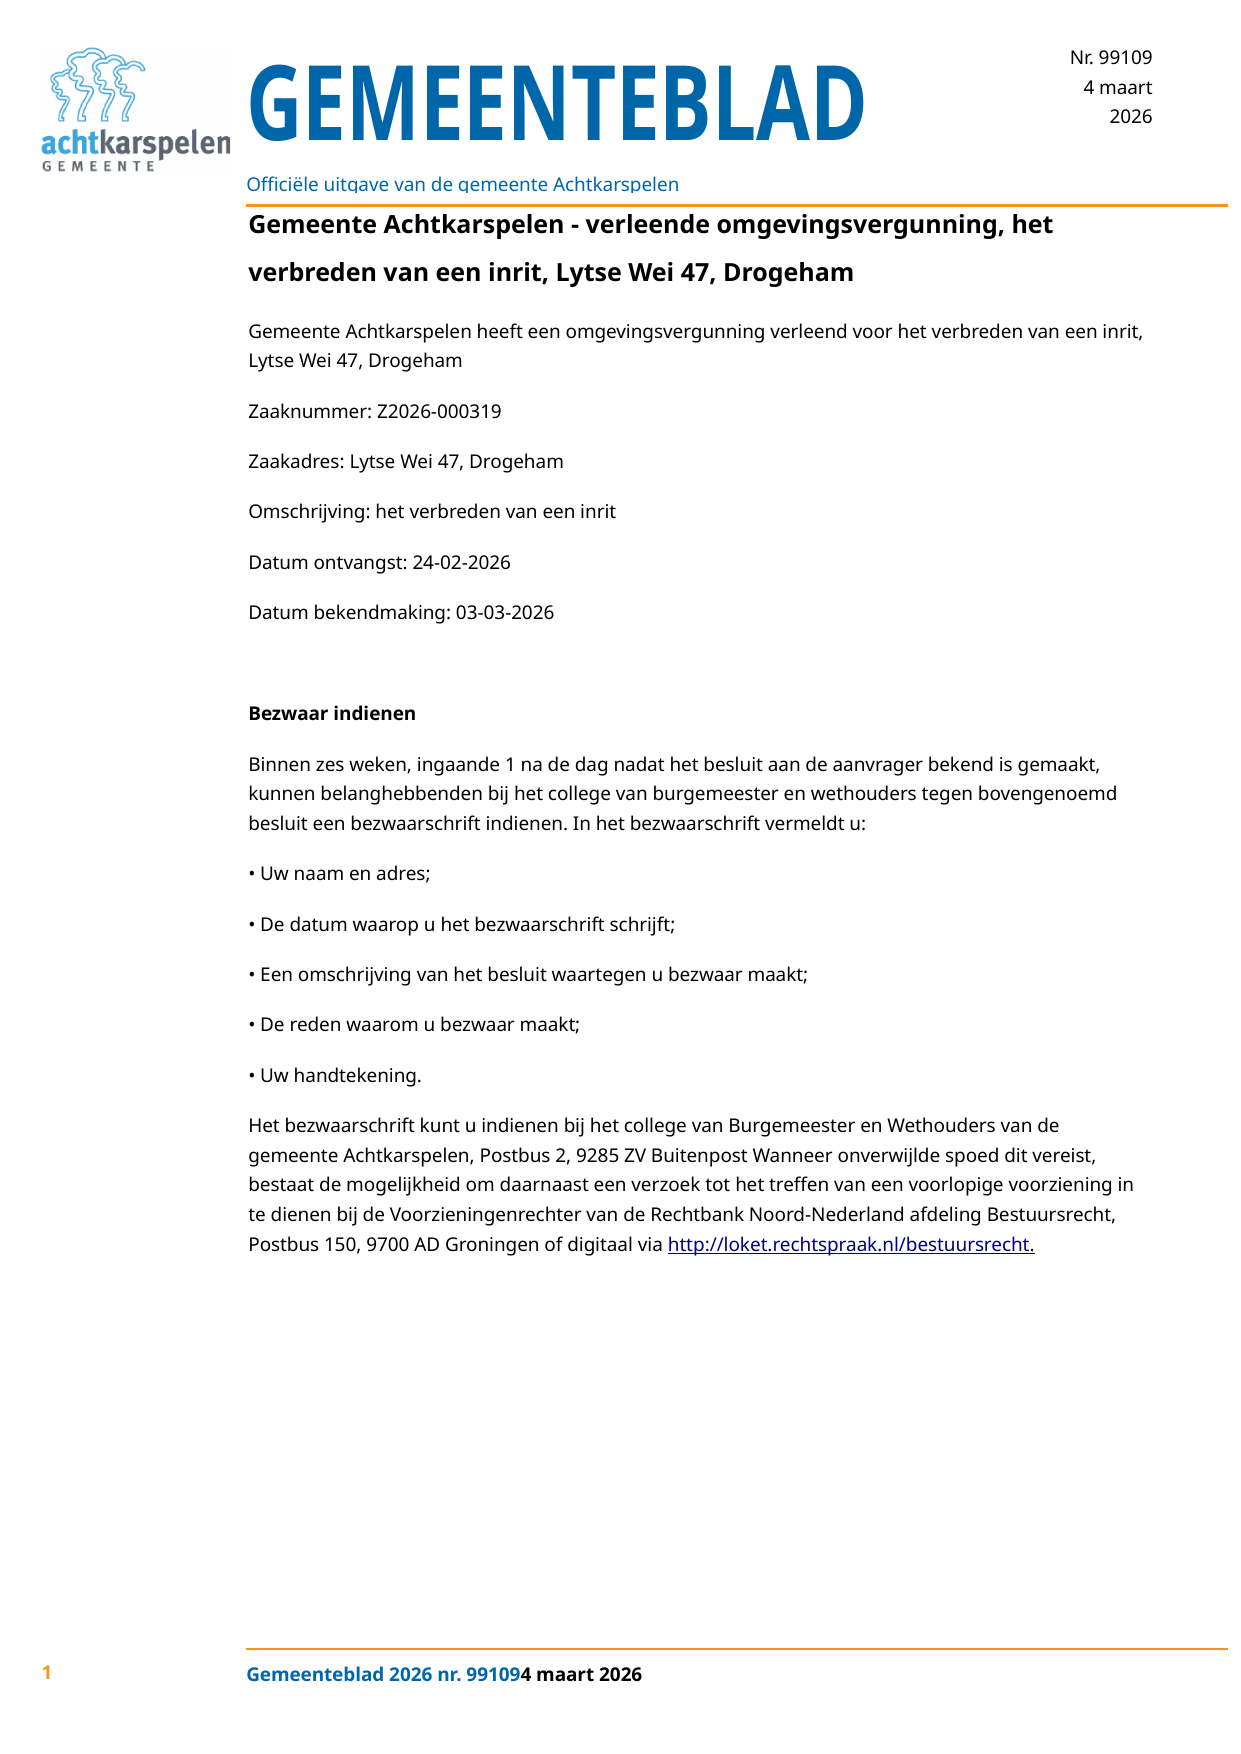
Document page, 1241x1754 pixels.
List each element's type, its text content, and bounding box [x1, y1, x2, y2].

text • De reden waarom u bezwaar maakt; [248, 1012, 1152, 1037]
text • De datum waarop u het bezwaarschrift schrijft; [248, 911, 1152, 937]
text Datum bekendmaking: 03-03-2026 [248, 599, 1152, 625]
text • Uw naam en adres; [248, 860, 1152, 886]
text Datum ontvangst: 24-02-2026 [248, 549, 1152, 575]
text Zaakadres: Lytse Wei 47, Drogeham [248, 448, 1152, 474]
text Binnen zes weken, ingaande 1 na de dag nadat het besluit aan de aanvrager bekend is gemaakt, kunnen belanghebbenden bij het college van burgemeester en wethouders tegen bovengenoemd besluit een bezwaarschrift indienen. In het bezwaarschrift vermeldt u: [248, 751, 1152, 836]
text Gemeente Achtkarspelen heeft een omgevingsvergunning verleend voor het verbreden van een inrit, Lytse Wei 47, Drogeham [248, 318, 1152, 373]
text • Uw handtekening. [248, 1062, 1152, 1088]
text • Een omschrijving van het besluit waartegen u bezwaar maakt; [248, 961, 1152, 987]
picture [41, 47, 231, 172]
text Omschrijving: het verbreden van een inrit [248, 499, 1152, 524]
text Het bezwaarschrift kunt u indienen bij het college van Burgemeester en Wethouders van de gemeente Achtkarspelen, Postbus 2, 9285 ZV Buitenpost Wanneer onverwijlde spoed dit vereist, bestaat de mogelijkheid om daarnaast een verzoek tot het treffen van een voorlopige voorziening in te dienen bij de Voorzieningenrechter van de Rechtbank Noord-Nederland afdeling Bestuursrecht, Postbus 150, 9700 AD Groningen of digitaal via http://loket.rechtspraak.nl/bestuursrecht. [248, 1112, 1152, 1257]
text Gemeente Achtkarspelen - verleende omgevingsvergunning, het verbreden van een inrit, Lytse Wei 47, Drogeham [248, 207, 1152, 288]
text Zaaknummer: Z2026-000319 [248, 398, 1152, 424]
text Bezwaar indienen [248, 700, 1152, 726]
